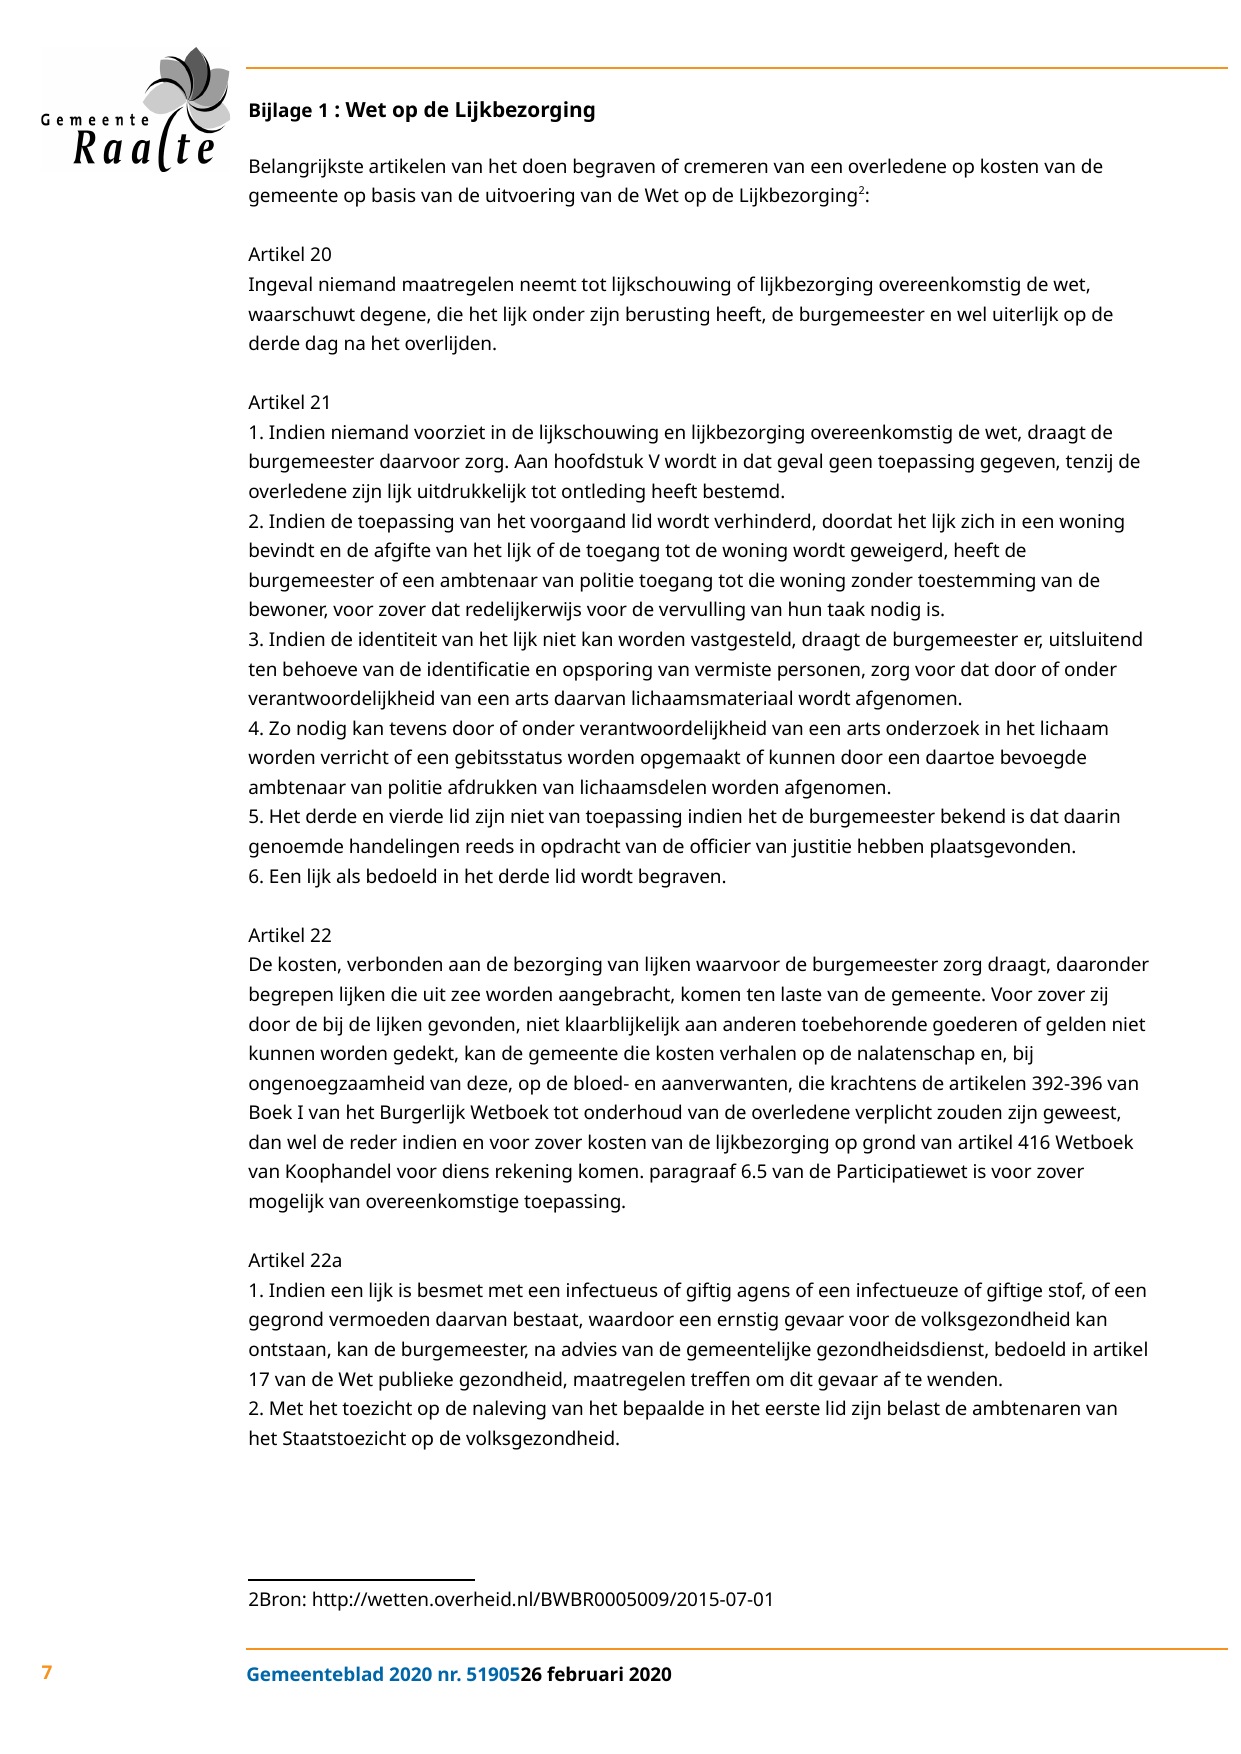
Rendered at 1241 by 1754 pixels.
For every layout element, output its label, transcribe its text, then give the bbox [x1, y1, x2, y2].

text Bron: http://wetten.overheid.nl/BWBR0005009/2015-07-01 [248, 1586, 1152, 1612]
text Ingeval niemand maatregelen neemt tot lijkschouwing of lijkbezorging overeenkomstig de wet, waarschuwt degene, die het lijk onder zijn berusting heeft, de burgemeester en wel uiterlijk op de derde dag na het overlijden. [248, 271, 1152, 356]
picture [41, 47, 231, 172]
text De kosten, verbonden aan de bezorging van lijken waarvoor de burgemeester zorg draagt, daaronder begrepen lijken die uit zee worden aangebracht, komen ten laste van de gemeente. Voor zover zij door de bij de lijken gevonden, niet klaarblijkelijk aan anderen toebehorende goederen of gelden niet kunnen worden gedekt, kan de gemeente die kosten verhalen op de nalatenschap en, bij ongenoegzaamheid van deze, op de bloed- en aanverwanten, die krachtens de artikelen 392-396 van Boek I van het Burgerlijk Wetboek tot onderhoud van de overledene verplicht zouden zijn geweest, dan wel de reder indien en voor zover kosten van de lijkbezorging op grond van artikel 416 Wetboek van Koophandel voor diens rekening komen. paragraaf 6.5 van de Participatiewet is voor zover mogelijk van overeenkomstige toepassing. [248, 952, 1152, 1214]
text Belangrijkste artikelen van het doen begraven of cremeren van een overledene op kosten van de gemeente op basis van de uitvoering van de Wet op de Lijkbezorging: [248, 153, 1152, 208]
text 2. Met het toezicht op de naleving van het bepaalde in het eerste lid zijn belast de ambtenaren van het Staatstoezicht op de volksgezondheid. [248, 1395, 1152, 1451]
text 4. Zo nodig kan tevens door of onder verantwoordelijkheid van een arts onderzoek in het lichaam worden verricht of een gebitsstatus worden opgemaakt of kunnen door een daartoe bevoegde ambtenaar van politie afdrukken van lichaamsdelen worden afgenomen. [248, 715, 1152, 800]
text Artikel 22 [248, 922, 1152, 948]
text 5. Het derde en vierde lid zijn niet van toepassing indien het de burgemeester bekend is dat daarin genoemde handelingen reeds in opdracht van de officier van justitie hebben plaatsgevonden. [248, 804, 1152, 859]
text 2. Indien de toepassing van het voorgaand lid wordt verhinderd, doordat het lijk zich in een woning bevindt en de afgifte van het lijk of de toegang tot de woning wordt geweigerd, heeft de burgemeester of een ambtenaar van politie toegang tot die woning zonder toestemming van de bewoner, voor zover dat redelijkerwijs voor de vervulling van hun taak nodig is. [248, 508, 1152, 622]
text Artikel 22a [248, 1247, 1152, 1273]
text Artikel 21 [248, 389, 1152, 415]
text Bijlage 1 : Wet op de Lijkbezorging [248, 95, 1152, 123]
text 6. Een lijk als bedoeld in het derde lid wordt begraven. [248, 863, 1152, 889]
text 3. Indien de identiteit van het lijk niet kan worden vastgesteld, draagt de burgemeester er, uitsluitend ten behoeve van de identificatie en opsporing van vermiste personen, zorg voor dat door of onder verantwoordelijkheid van een arts daarvan lichaamsmateriaal wordt afgenomen. [248, 626, 1152, 711]
text Artikel 20 [248, 242, 1152, 267]
text 1. Indien een lijk is besmet met een infectueus of giftig agens of een infectueuze of giftige stof, of een gegrond vermoeden daarvan bestaat, waardoor een ernstig gevaar voor de volksgezondheid kan ontstaan, kan de burgemeester, na advies van de gemeentelijke gezondheidsdienst, bedoeld in artikel 17 van de Wet publieke gezondheid, maatregelen treffen om dit gevaar af te wenden. [248, 1277, 1152, 1392]
text 1. Indien niemand voorziet in de lijkschouwing en lijkbezorging overeenkomstig de wet, draagt de burgemeester daarvoor zorg. Aan hoofdstuk V wordt in dat geval geen toepassing gegeven, tenzij de overledene zijn lijk uitdrukkelijk tot ontleding heeft bestemd. [248, 419, 1152, 504]
